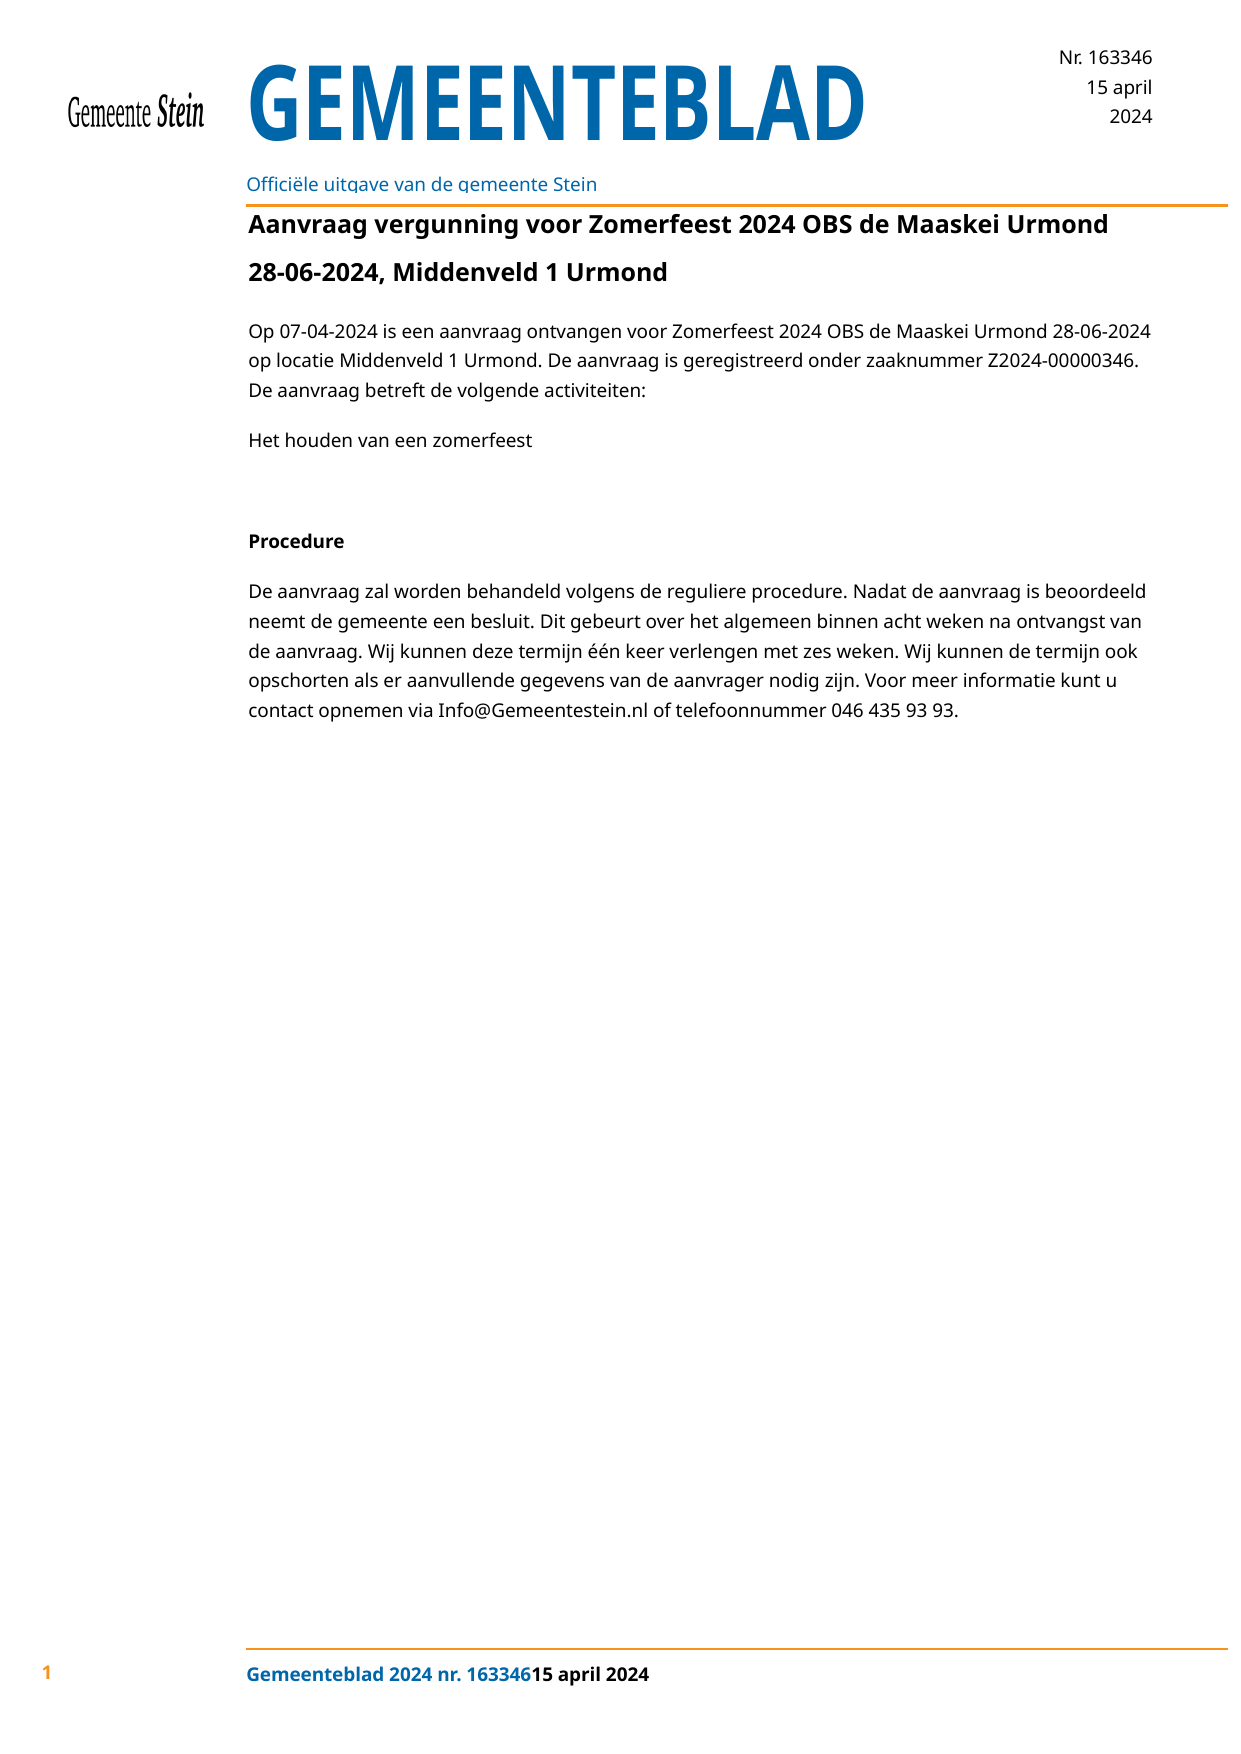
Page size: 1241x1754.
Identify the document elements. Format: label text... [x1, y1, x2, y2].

text Procedure [248, 528, 1152, 554]
text Aanvraag vergunning voor Zomerfeest 2024 OBS de Maaskei Urmond 28-06-2024, Middenveld 1 Urmond [248, 207, 1152, 288]
text De aanvraag zal worden behandeld volgens de reguliere procedure. Nadat de aanvraag is beoordeeld neemt de gemeente een besluit. Dit gebeurt over het algemeen binnen acht weken na ontvangst van de aanvraag. Wij kunnen deze termijn één keer verlengen met zes weken. Wij kunnen de termijn ook opschorten als er aanvullende gegevens van de aanvrager nodig zijn. Voor meer informatie kunt u contact opnemen via Info@Gemeentestein.nl of telefoonnummer 046 435 93 93. [248, 579, 1152, 723]
text Het houden van een zomerfeest [248, 427, 1152, 453]
text Op 07-04-2024 is een aanvraag ontvangen voor Zomerfeest 2024 OBS de Maaskei Urmond 28-06-2024 op locatie Middenveld 1 Urmond. De aanvraag is geregistreerd onder zaaknummer Z2024-00000346. De aanvraag betreft de volgende activiteiten: [248, 318, 1152, 403]
picture [41, 47, 231, 172]
